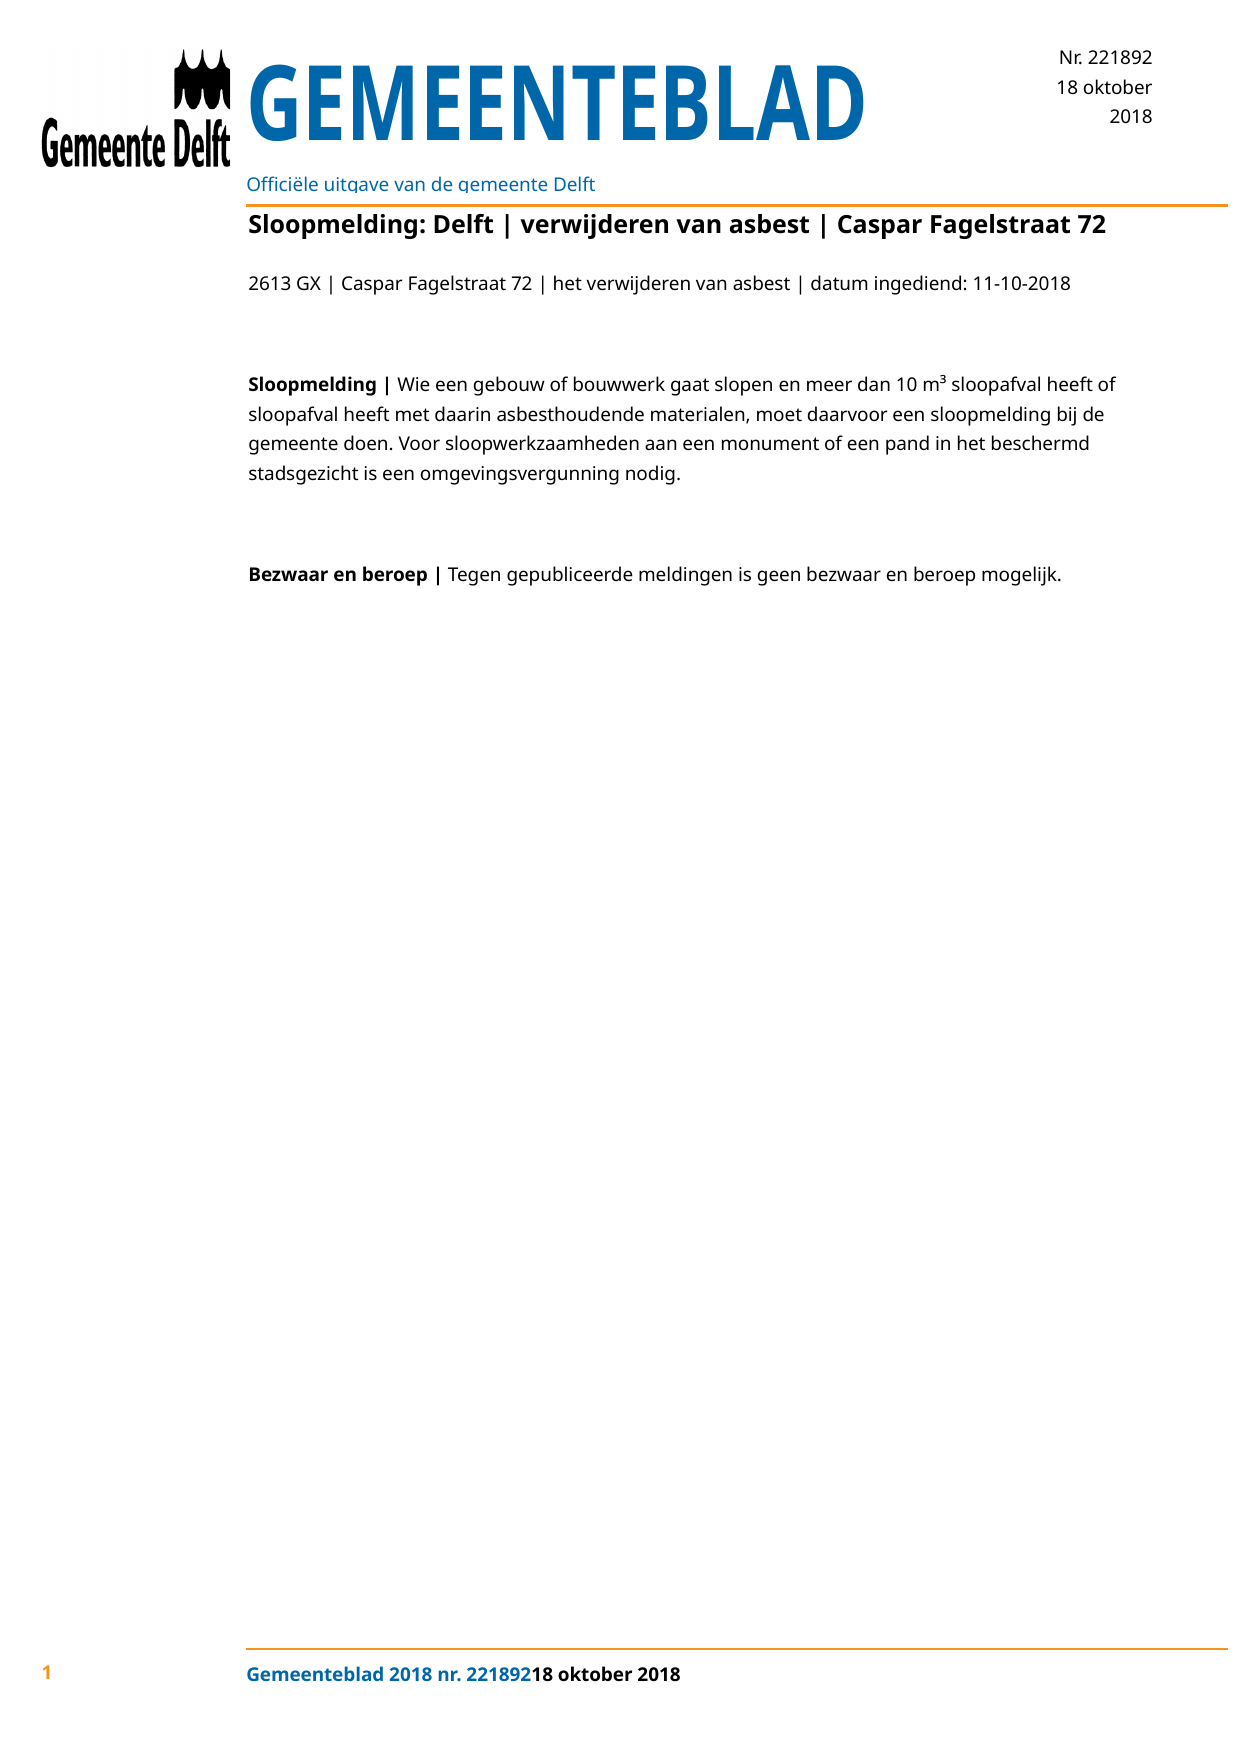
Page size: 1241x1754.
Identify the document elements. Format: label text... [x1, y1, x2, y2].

text Bezwaar en beroep | Tegen gepubliceerde meldingen is geen bezwaar en beroep mogelijk. [248, 561, 1152, 586]
picture [41, 47, 231, 172]
text Sloopmelding | Wie een gebouw of bouwwerk gaat slopen en meer dan 10 m³ sloopafval heeft of sloopafval heeft met daarin asbesthoudende materialen, moet daarvoor een sloopmelding bij de gemeente doen. Voor sloopwerkzaamheden aan een monument of een pand in het beschermd stadsgezicht is een omgevingsvergunning nodig. [248, 371, 1152, 486]
text Sloopmelding: Delft | verwijderen van asbest | Caspar Fagelstraat 72 [248, 207, 1152, 241]
text 2613 GX | Caspar Fagelstraat 72 | het verwijderen van asbest | datum ingediend: 11-10-2018 [248, 270, 1152, 296]
